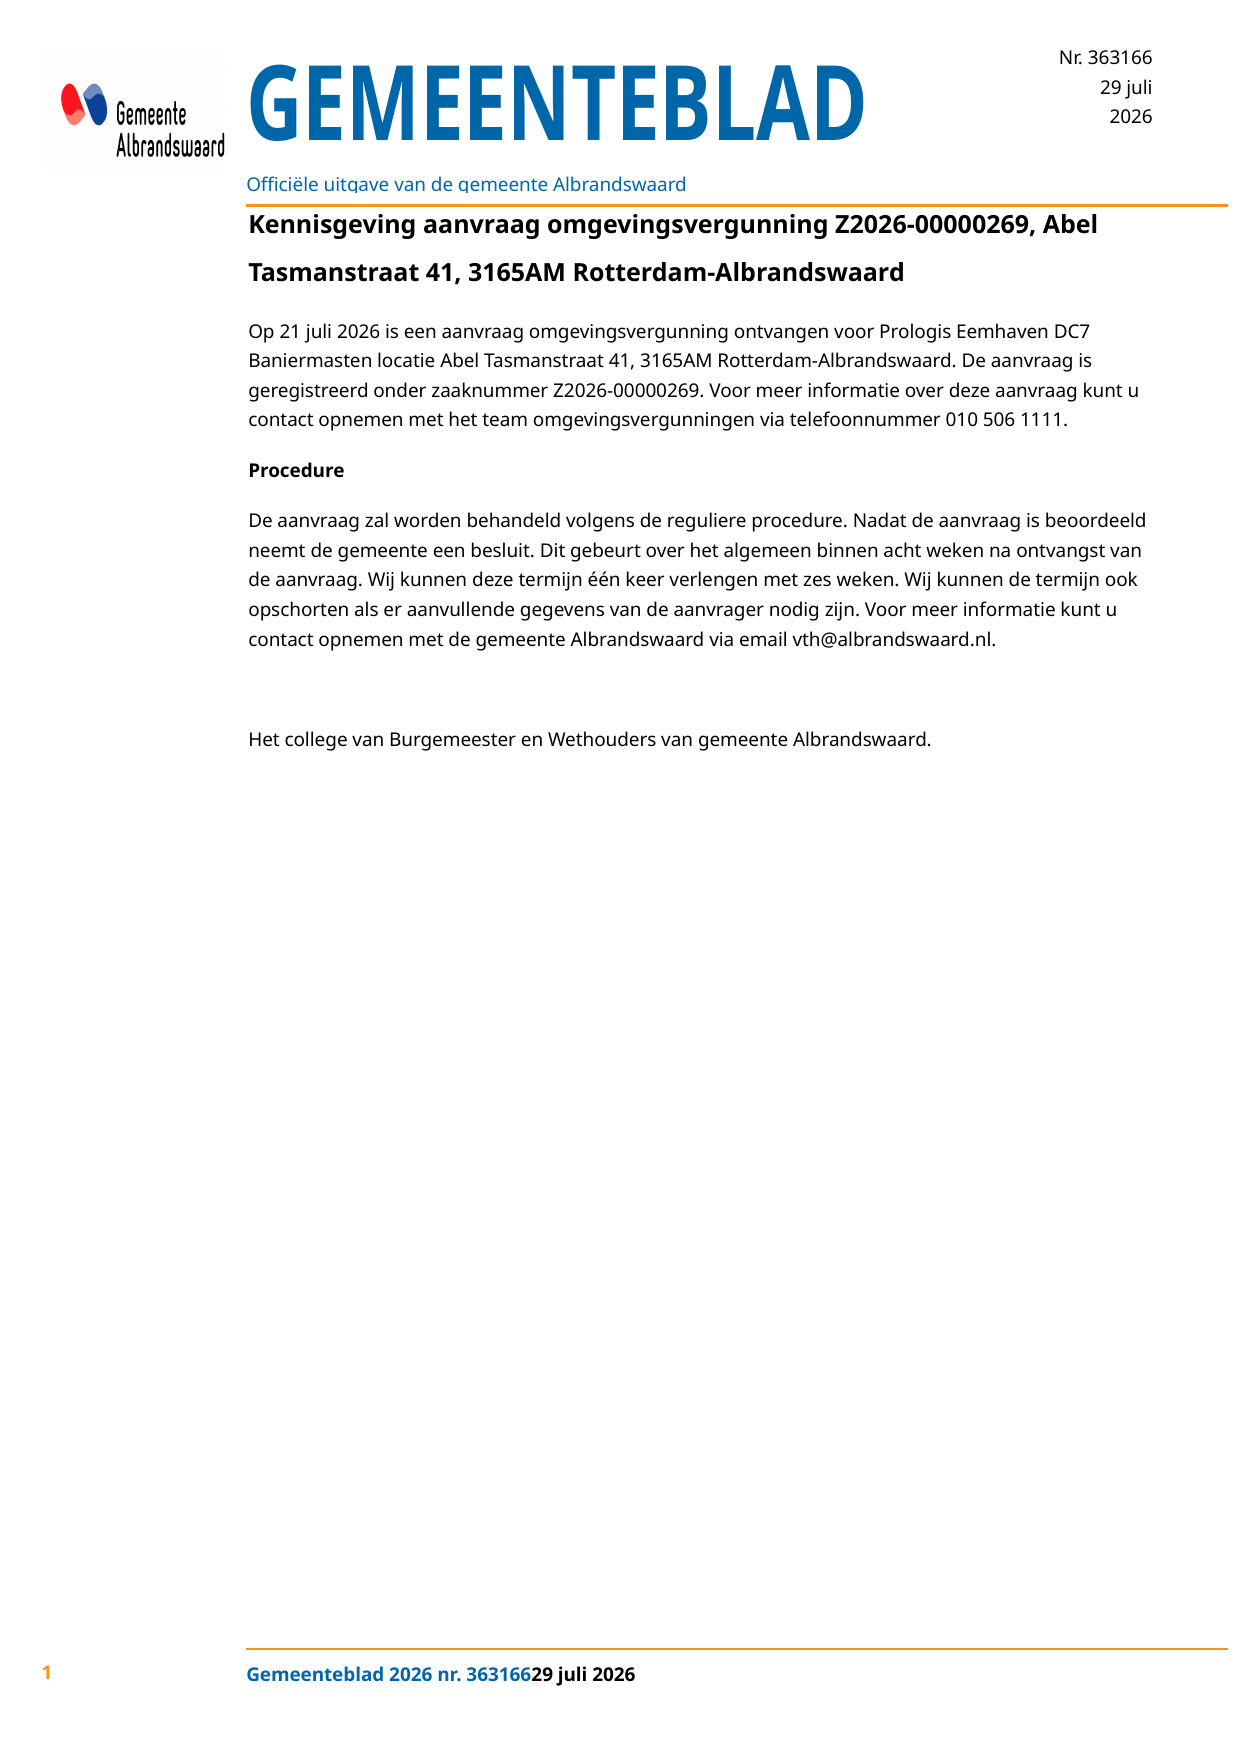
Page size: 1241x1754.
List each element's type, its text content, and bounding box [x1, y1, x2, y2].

text Procedure [248, 457, 1152, 483]
text Kennisgeving aanvraag omgevingsvergunning Z2026-00000269, Abel Tasmanstraat 41, 3165AM Rotterdam-Albrandswaard [248, 207, 1152, 288]
picture [41, 47, 231, 172]
text Het college van Burgemeester en Wethouders van gemeente Albrandswaard. [248, 727, 1152, 752]
text Op 21 juli 2026 is een aanvraag omgevingsvergunning ontvangen voor Prologis Eemhaven DC7 Baniermasten locatie Abel Tasmanstraat 41, 3165AM Rotterdam-Albrandswaard. De aanvraag is geregistreerd onder zaaknummer Z2026-00000269. Voor meer informatie over deze aanvraag kunt u contact opnemen met het team omgevingsvergunningen via telefoonnummer 010 506 1111. [248, 318, 1152, 432]
text De aanvraag zal worden behandeld volgens de reguliere procedure. Nadat de aanvraag is beoordeeld neemt de gemeente een besluit. Dit gebeurt over het algemeen binnen acht weken na ontvangst van de aanvraag. Wij kunnen deze termijn één keer verlengen met zes weken. Wij kunnen de termijn ook opschorten als er aanvullende gegevens van de aanvrager nodig zijn. Voor meer informatie kunt u contact opnemen met de gemeente Albrandswaard via email vth@albrandswaard.nl. [248, 507, 1152, 652]
